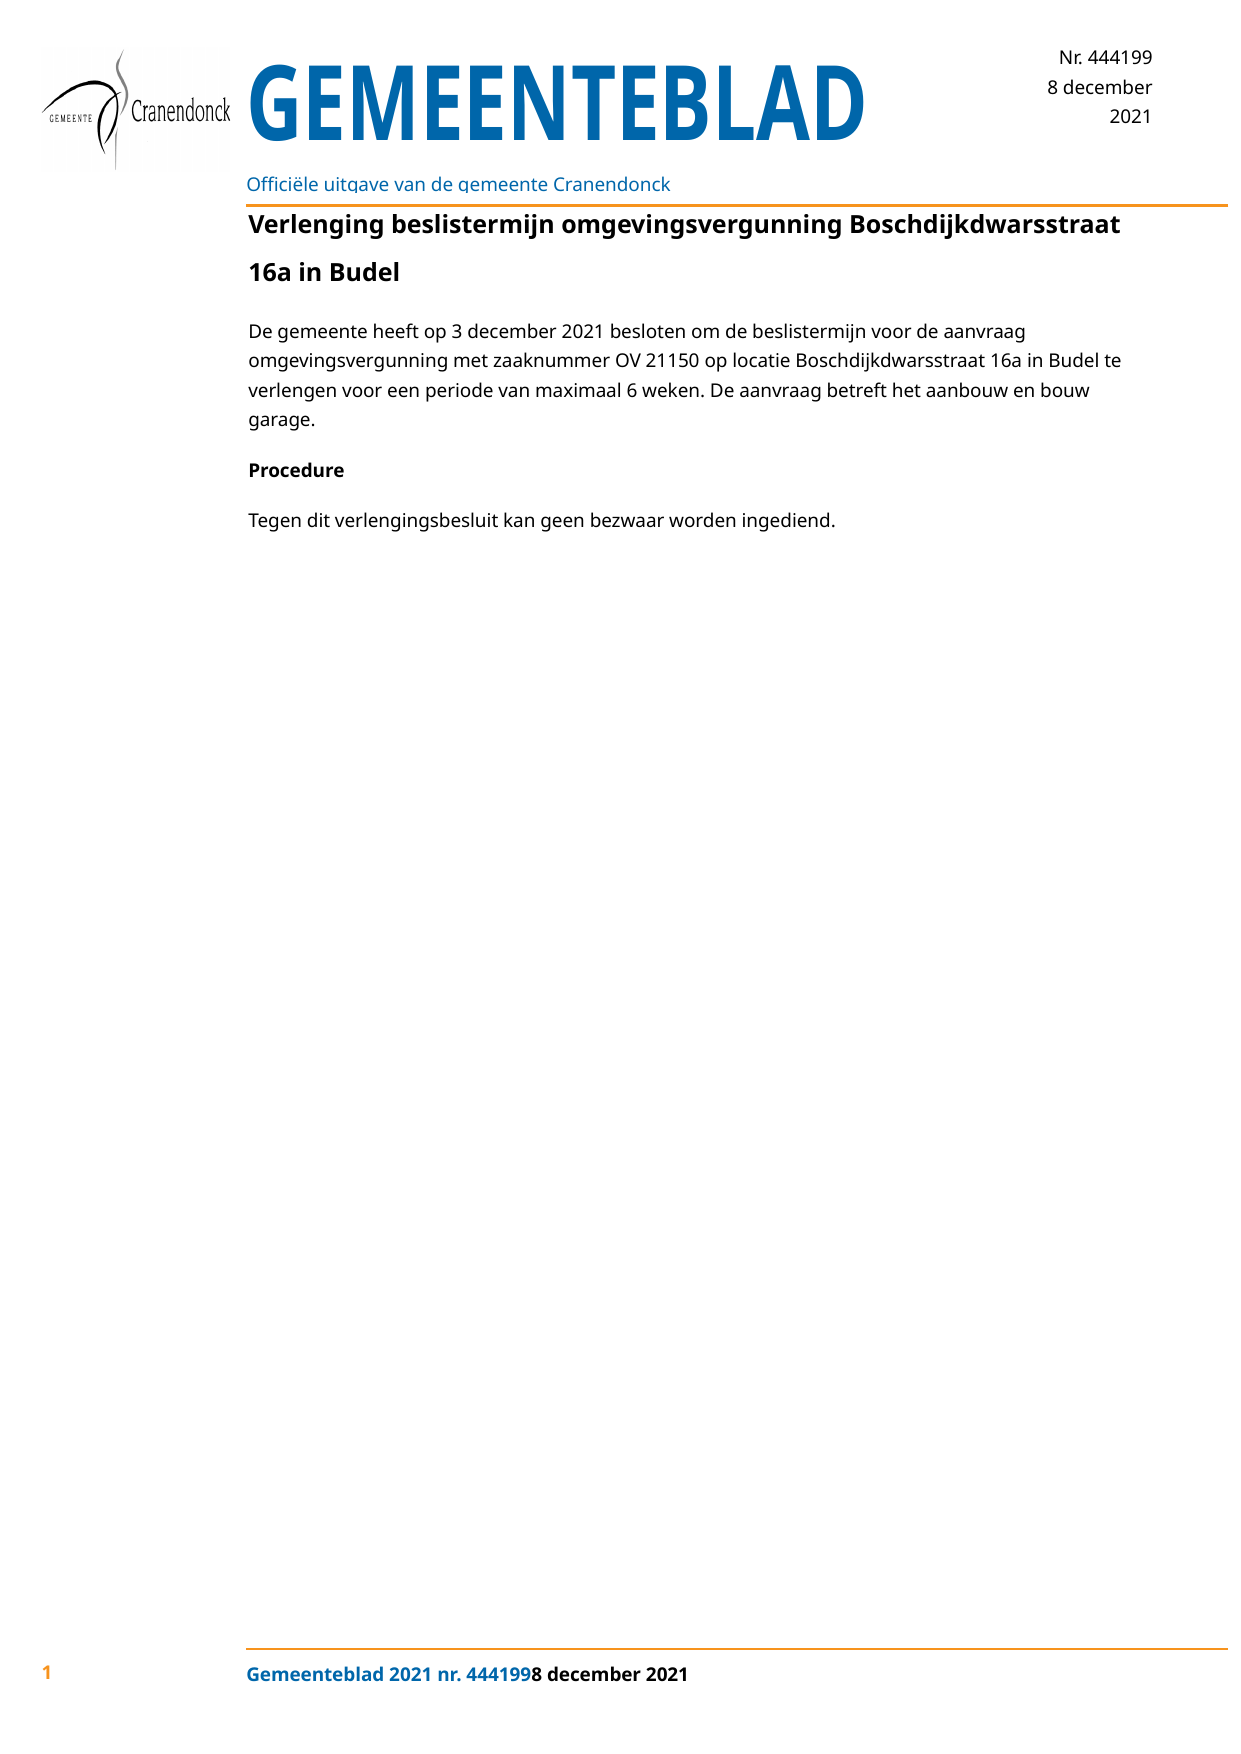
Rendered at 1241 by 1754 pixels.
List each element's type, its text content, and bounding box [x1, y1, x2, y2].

text De gemeente heeft op 3 december 2021 besloten om de beslistermijn voor de aanvraag omgevingsvergunning met zaaknummer OV 21150 op locatie Boschdijkdwarsstraat 16a in Budel te verlengen voor een periode van maximaal 6 weken. De aanvraag betreft het aanbouw en bouw garage. [248, 318, 1152, 432]
text Tegen dit verlengingsbesluit kan geen bezwaar worden ingediend. [248, 507, 1152, 533]
text Procedure [248, 457, 1152, 483]
text Verlenging beslistermijn omgevingsvergunning Boschdijkdwarsstraat 16a in Budel [248, 207, 1152, 288]
picture [41, 47, 231, 172]
